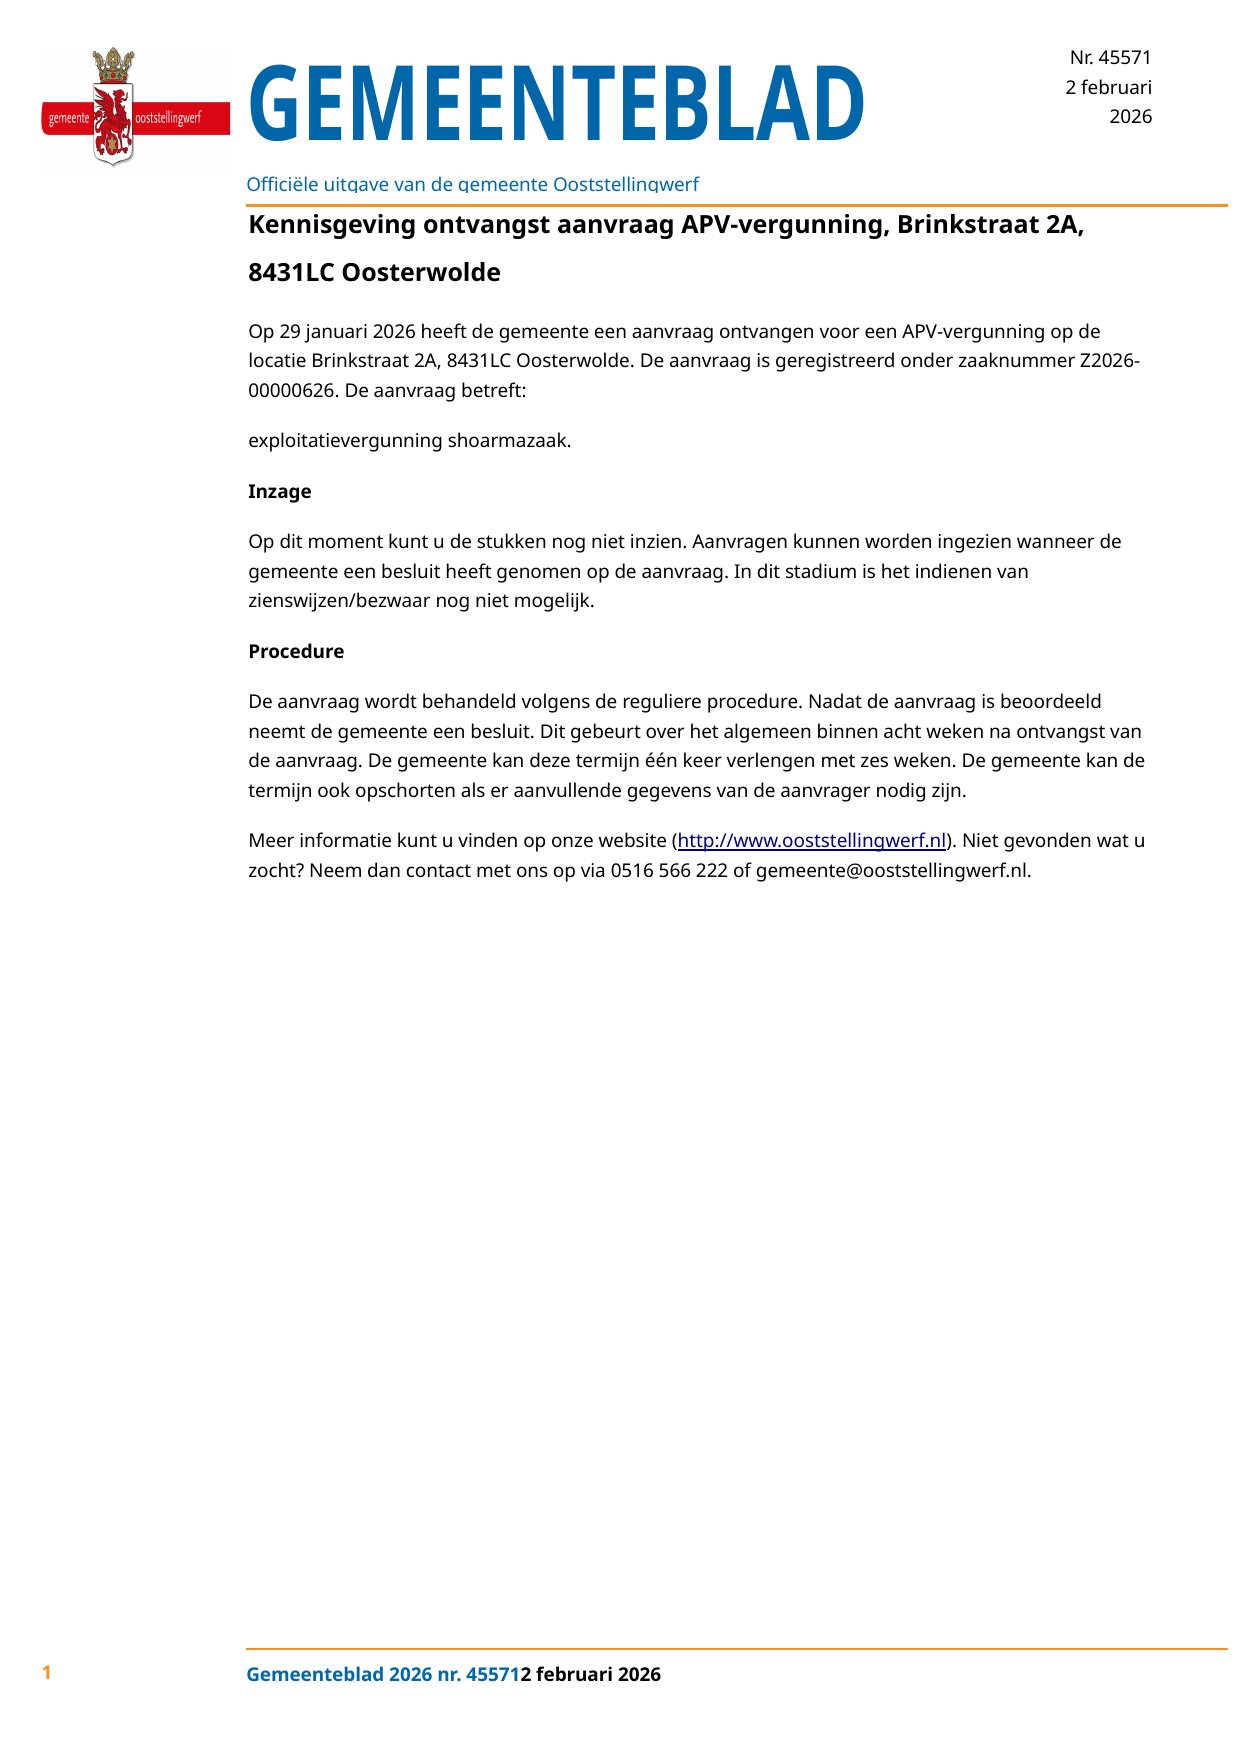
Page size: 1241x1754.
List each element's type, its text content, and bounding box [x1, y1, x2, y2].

picture [41, 47, 231, 172]
text Op 29 januari 2026 heeft de gemeente een aanvraag ontvangen voor een APV-vergunning op de locatie Brinkstraat 2A, 8431LC Oosterwolde. De aanvraag is geregistreerd onder zaaknummer Z2026-00000626. De aanvraag betreft: [248, 318, 1152, 403]
text Op dit moment kunt u de stukken nog niet inzien. Aanvragen kunnen worden ingezien wanneer de gemeente een besluit heeft genomen op de aanvraag. In dit stadium is het indienen van zienswijzen/bezwaar nog niet mogelijk. [248, 528, 1152, 613]
text exploitatievergunning shoarmazaak. [248, 427, 1152, 453]
text Kennisgeving ontvangst aanvraag APV-vergunning, Brinkstraat 2A, 8431LC Oosterwolde [248, 207, 1152, 288]
text Meer informatie kunt u vinden op onze website (http://www.ooststellingwerf.nl). Niet gevonden wat u zocht? Neem dan contact met ons op via 0516 566 222 of gemeente@ooststellingwerf.nl. [248, 827, 1152, 883]
text De aanvraag wordt behandeld volgens de reguliere procedure. Nadat de aanvraag is beoordeeld neemt de gemeente een besluit. Dit gebeurt over het algemeen binnen acht weken na ontvangst van de aanvraag. De gemeente kan deze termijn één keer verlengen met zes weken. De gemeente kan de termijn ook opschorten als er aanvullende gegevens van de aanvrager nodig zijn. [248, 688, 1152, 803]
text Inzage [248, 478, 1152, 504]
text Procedure [248, 638, 1152, 664]
